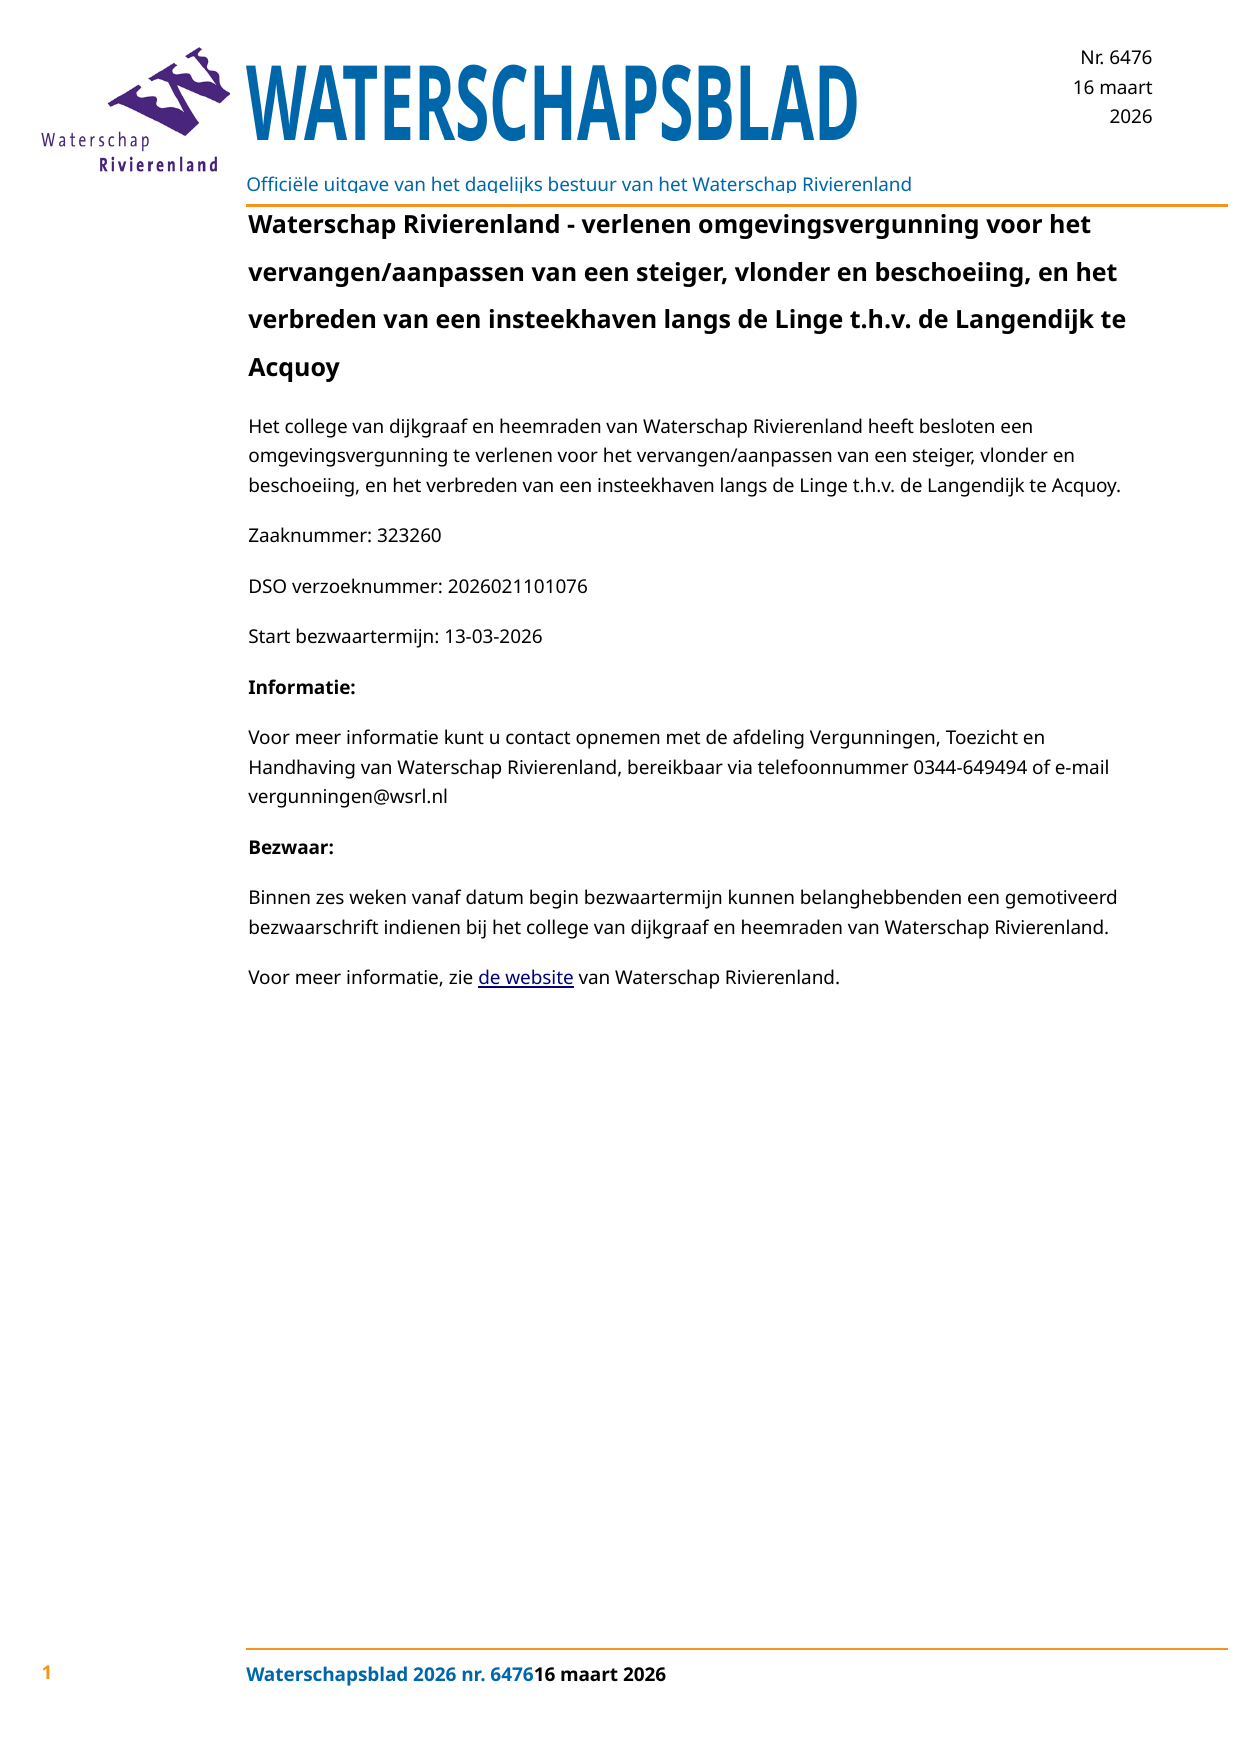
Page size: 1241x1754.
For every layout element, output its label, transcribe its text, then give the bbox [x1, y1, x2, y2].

text Waterschap Rivierenland - verlenen omgevingsvergunning voor het vervangen/aanpassen van een steiger, vlonder en beschoeiing, en het verbreden van een insteekhaven langs de Linge t.h.v. de Langendijk te Acquoy [248, 207, 1152, 384]
text Zaaknummer: 323260 [248, 523, 1152, 548]
text Voor meer informatie, zie de website van Waterschap Rivierenland. [248, 964, 1152, 990]
text Start bezwaartermijn: 13-03-2026 [248, 623, 1152, 649]
text Informatie: [248, 674, 1152, 700]
picture [41, 47, 231, 172]
text Binnen zes weken vanaf datum begin bezwaartermijn kunnen belanghebbenden een gemotiveerd bezwaarschrift indienen bij het college van dijkgraaf en heemraden van Waterschap Rivierenland. [248, 884, 1152, 940]
text Het college van dijkgraaf en heemraden van Waterschap Rivierenland heeft besloten een omgevingsvergunning te verlenen voor het vervangen/aanpassen van een steiger, vlonder en beschoeiing, en het verbreden van een insteekhaven langs de Linge t.h.v. de Langendijk te Acquoy. [248, 413, 1152, 498]
text DSO verzoeknummer: 2026021101076 [248, 573, 1152, 599]
text Voor meer informatie kunt u contact opnemen met de afdeling Vergunningen, Toezicht en Handhaving van Waterschap Rivierenland, bereikbaar via telefoonnummer 0344-649494 of e-mail vergunningen@wsrl.nl [248, 724, 1152, 809]
text Bezwaar: [248, 834, 1152, 860]
